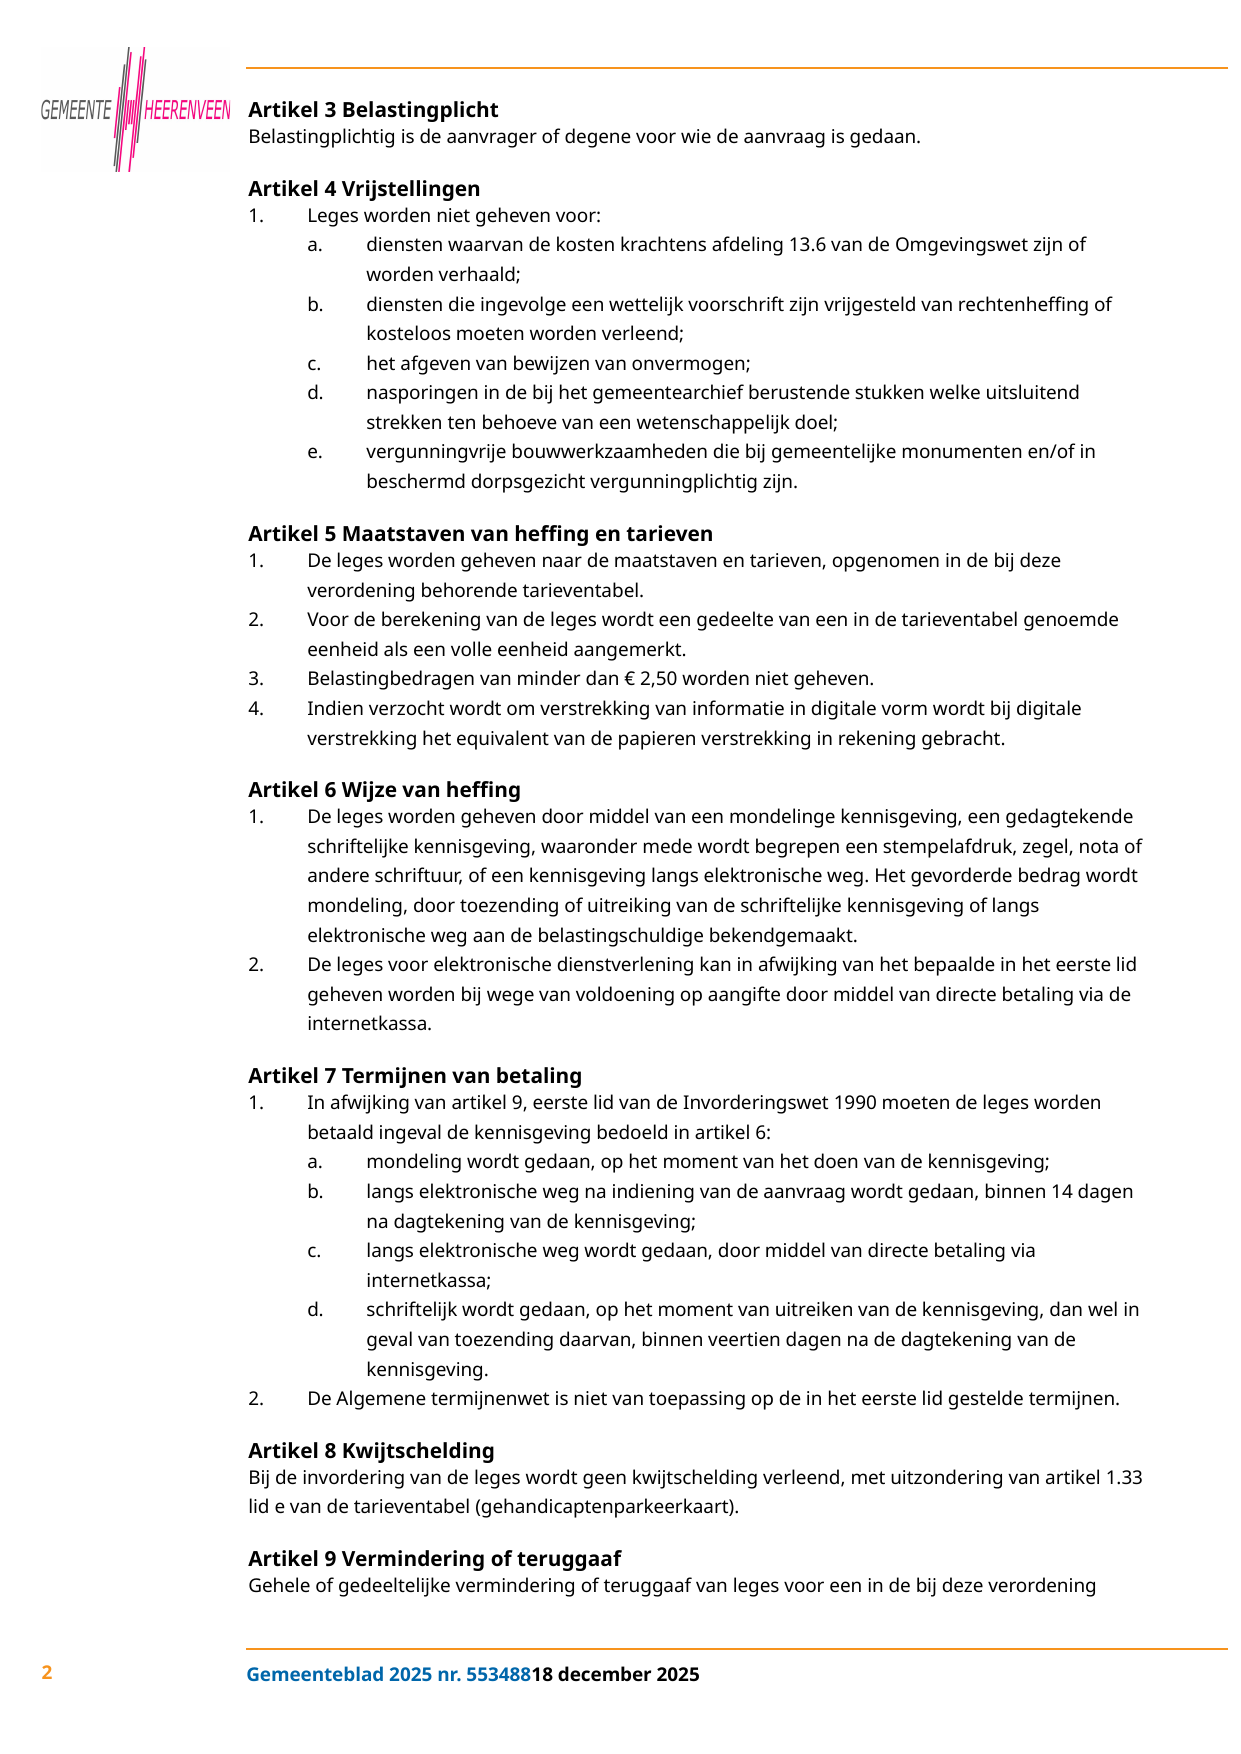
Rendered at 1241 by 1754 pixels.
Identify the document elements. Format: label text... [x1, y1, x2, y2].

text Artikel 9 Vermindering of teruggaaf [248, 1544, 1152, 1573]
text Belastingplichtig is de aanvrager of degene voor wie de aanvraag is gedaan. [248, 123, 1152, 149]
list mondeling wordt gedaan, op het moment van het doen van de kennisgeving; [307, 1149, 1152, 1174]
text Bij de invordering van de leges wordt geen kwijtschelding verleend, met uitzondering van artikel 1.33 lid e van de tarieventabel (gehandicaptenparkeerkaart). [248, 1464, 1152, 1519]
list nasporingen in de bij het gemeentearchief berustende stukken welke uitsluitend strekken ten behoeve van een wetenschappelijk doel; [307, 379, 1152, 435]
list diensten die ingevolge een wettelijk voorschrift zijn vrijgesteld van rechtenheffing of kosteloos moeten worden verleend; [307, 291, 1152, 346]
text Artikel 6 Wijze van heffing [248, 775, 1152, 803]
list Belastingbedragen van minder dan € 2,50 worden niet geheven. [248, 666, 1152, 691]
list Indien verzocht wordt om verstrekking van informatie in digitale vorm wordt bij digitale verstrekking het equivalent van de papieren verstrekking in rekening gebracht. [248, 695, 1152, 750]
list De leges worden geheven naar de maatstaven en tarieven, opgenomen in de bij deze verordening behorende tarieventabel. [248, 547, 1152, 602]
list het afgeven van bewijzen van onvermogen; [307, 350, 1152, 376]
list De leges worden geheven door middel van een mondelinge kennisgeving, een gedagtekende schriftelijke kennisgeving, waaronder mede wordt begrepen een stempelafdruk, zegel, nota of andere schriftuur, of een kennisgeving langs elektronische weg. Het gevorderde bedrag wordt mondeling, door toezending of uitreiking van de schriftelijke kennisgeving of langs elektronische weg aan de belastingschuldige bekendgemaakt. [248, 803, 1152, 948]
list De leges voor elektronische dienstverlening kan in afwijking van het bepaalde in het eerste lid geheven worden bij wege van voldoening op aangifte door middel van directe betaling via de internetkassa. [248, 951, 1152, 1036]
list Leges worden niet geheven voor: [248, 202, 1152, 228]
list In afwijking van artikel 9, eerste lid van de Invorderingswet 1990 moeten de leges worden betaald ingeval de kennisgeving bedoeld in artikel 6: [248, 1089, 1152, 1145]
list schriftelijk wordt gedaan, op het moment van uitreiken van de kennisgeving, dan wel in geval van toezending daarvan, binnen veertien dagen na de dagtekening van de kennisgeving. [307, 1297, 1152, 1381]
list diensten waarvan de kosten krachtens afdeling 13.6 van de Omgevingswet zijn of worden verhaald; [307, 232, 1152, 287]
list langs elektronische weg wordt gedaan, door middel van directe betaling via internetkassa; [307, 1237, 1152, 1293]
text Artikel 8 Kwijtschelding [248, 1436, 1152, 1464]
text Gehele of gedeeltelijke vermindering of teruggaaf van leges voor een in de bij deze verordening [248, 1573, 1152, 1598]
text Artikel 7 Termijnen van betaling [248, 1061, 1152, 1089]
list Voor de berekening van de leges wordt een gedeelte van een in de tarieventabel genoemde eenheid als een volle eenheid aangemerkt. [248, 606, 1152, 662]
list De Algemene termijnenwet is niet van toepassing op de in het eerste lid gestelde termijnen. [248, 1385, 1152, 1411]
list vergunningvrije bouwwerkzaamheden die bij gemeentelijke monumenten en/of in beschermd dorpsgezicht vergunningplichtig zijn. [307, 439, 1152, 494]
text Artikel 3 Belastingplicht [248, 95, 1152, 123]
picture [41, 47, 231, 172]
text Artikel 4 Vrijstellingen [248, 174, 1152, 202]
text Artikel 5 Maatstaven van heffing en tarieven [248, 519, 1152, 547]
list langs elektronische weg na indiening van de aanvraag wordt gedaan, binnen 14 dagen na dagtekening van de kennisgeving; [307, 1178, 1152, 1233]
